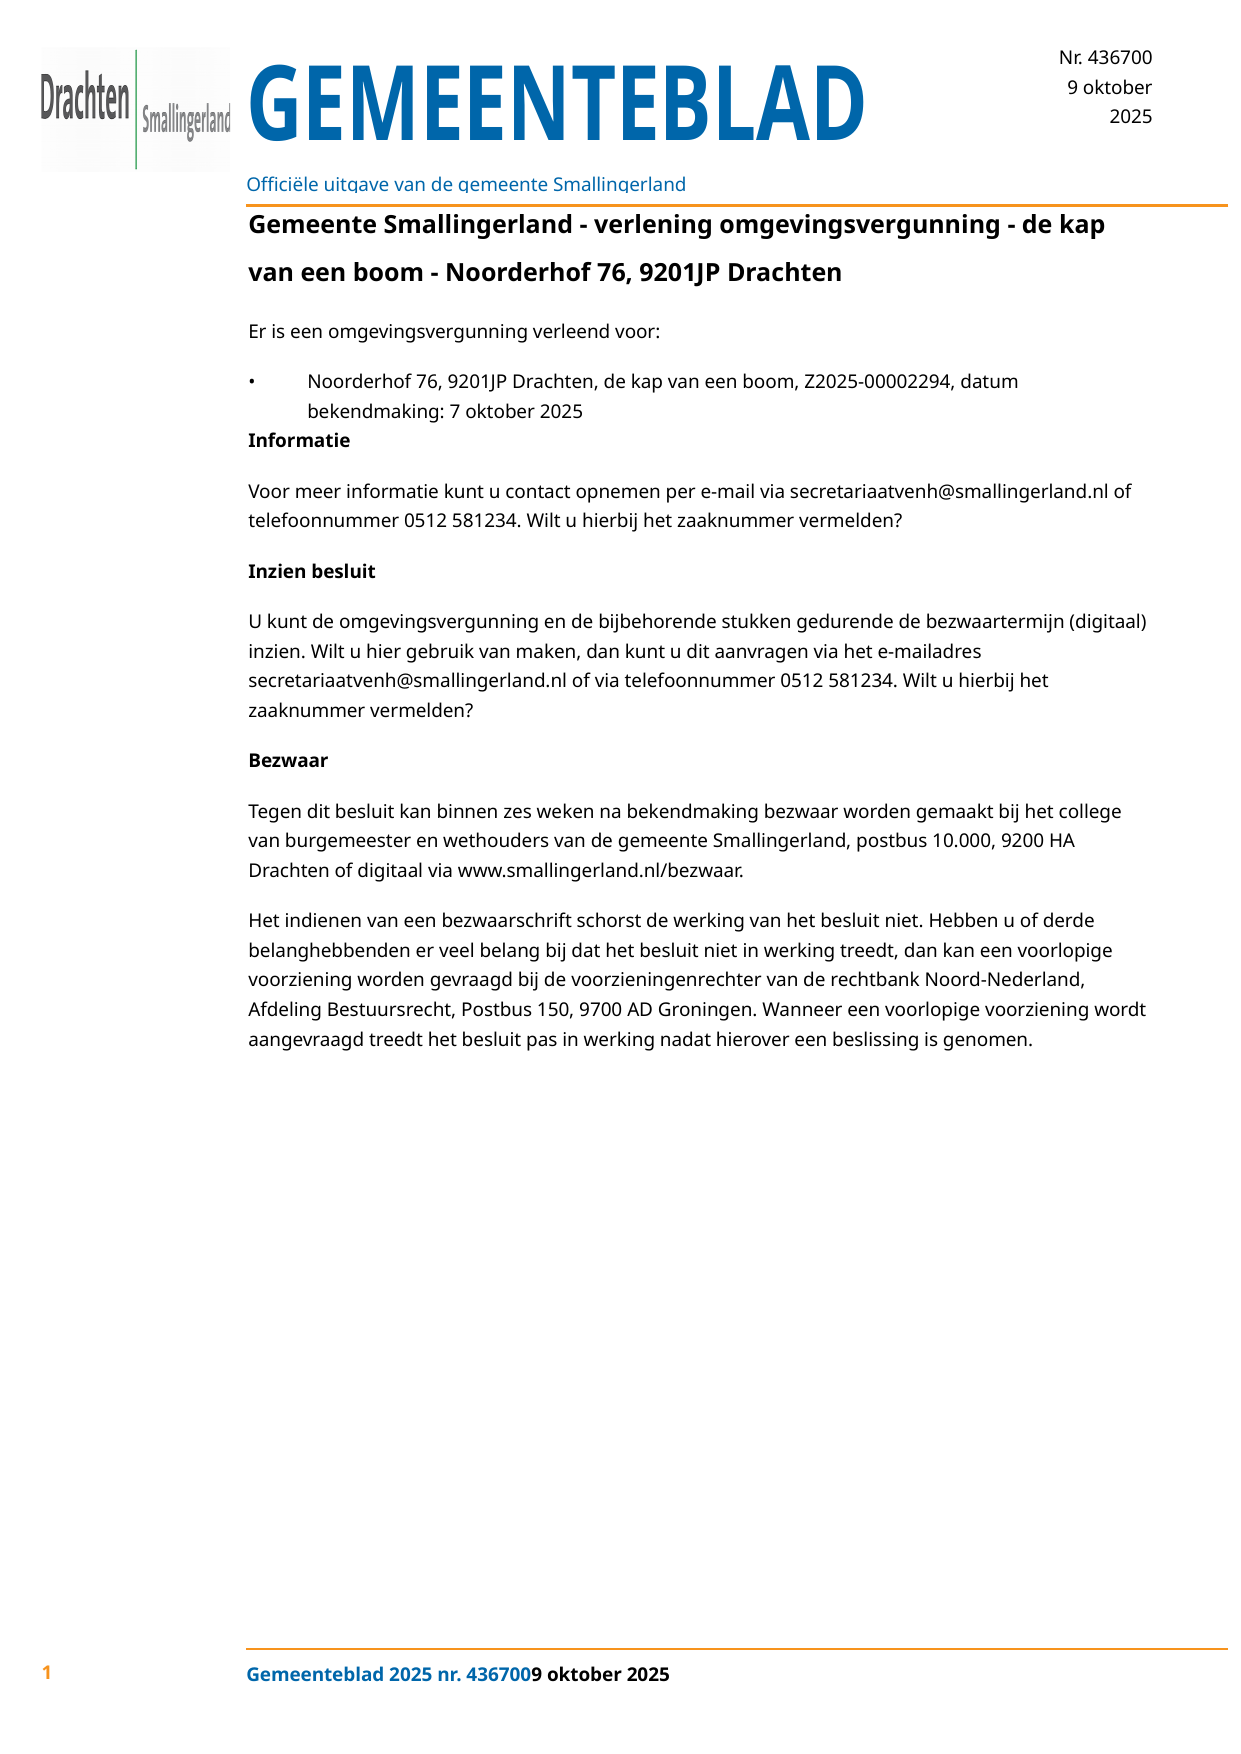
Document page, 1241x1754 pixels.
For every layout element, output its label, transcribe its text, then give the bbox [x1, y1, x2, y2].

text U kunt de omgevingsvergunning en de bijbehorende stukken gedurende de bezwaartermijn (digitaal) inzien. Wilt u hier gebruik van maken, dan kunt u dit aanvragen via het e-mailadres secretariaatvenh@smallingerland.nl of via telefoonnummer 0512 581234. Wilt u hierbij het zaaknummer vermelden? [248, 608, 1152, 723]
text Tegen dit besluit kan binnen zes weken na bekendmaking bezwaar worden gemaakt bij het college van burgemeester en wethouders van de gemeente Smallingerland, postbus 10.000, 9200 HA Drachten of digitaal via www.smallingerland.nl/bezwaar. [248, 798, 1152, 883]
text Er is een omgevingsvergunning verleend voor: [248, 318, 1152, 344]
text Inzien besluit [248, 558, 1152, 584]
text Bezwaar [248, 747, 1152, 773]
picture [41, 47, 231, 172]
text Gemeente Smallingerland - verlening omgevingsvergunning - de kap van een boom - Noorderhof 76, 9201JP Drachten [248, 207, 1152, 288]
text Voor meer informatie kunt u contact opnemen per e-mail via secretariaatvenh@smallingerland.nl of telefoonnummer 0512 581234. Wilt u hierbij het zaaknummer vermelden? [248, 478, 1152, 533]
text Informatie [248, 427, 1152, 453]
list Noorderhof 76, 9201JP Drachten, de kap van een boom, Z2025-00002294, datum bekendmaking: 7 oktober 2025 [248, 368, 1152, 424]
text Het indienen van een bezwaarschrift schorst de werking van het besluit niet. Hebben u of derde belanghebbenden er veel belang bij dat het besluit niet in werking treedt, dan kan een voorlopige voorziening worden gevraagd bij de voorzieningenrechter van de rechtbank Noord-Nederland, Afdeling Bestuursrecht, Postbus 150, 9700 AD Groningen. Wanneer een voorlopige voorziening wordt aangevraagd treedt het besluit pas in werking nadat hierover een beslissing is genomen. [248, 907, 1152, 1052]
